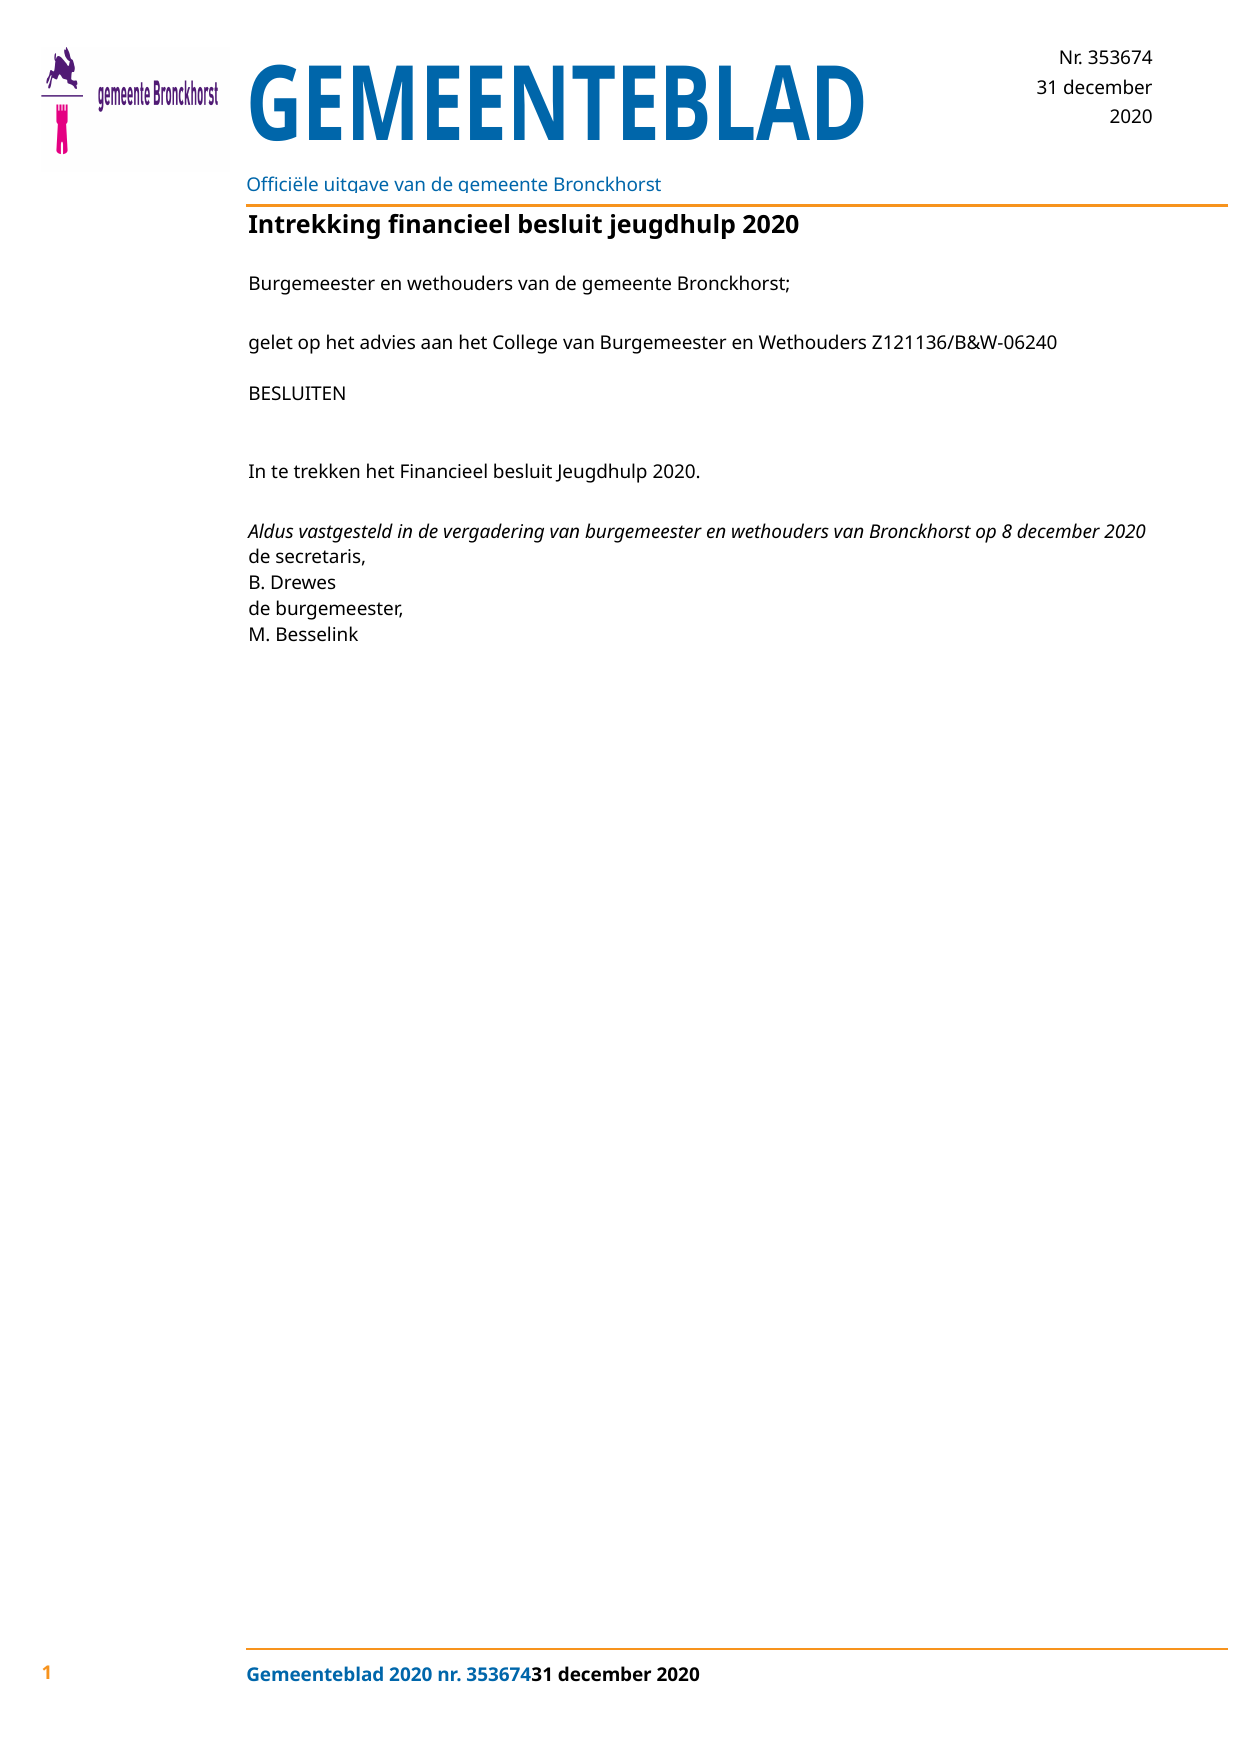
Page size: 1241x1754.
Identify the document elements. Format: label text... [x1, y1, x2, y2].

text de burgemeester, [248, 595, 1152, 621]
text Intrekking financieel besluit jeugdhulp 2020 [248, 207, 1152, 241]
text BESLUITEN [248, 380, 1152, 406]
text M. Besselink [248, 621, 1152, 646]
text B. Drewes [248, 569, 1152, 595]
text In te trekken het Financieel besluit Jeugdhulp 2020. [248, 459, 1152, 484]
picture [41, 47, 231, 172]
text Aldus vastgesteld in de vergadering van burgemeester en wethouders van Bronckhorst op 8 december 2020 [248, 518, 1152, 543]
text gelet op het advies aan het College van Burgemeester en Wethouders Z121136/B&W-06240 [248, 329, 1152, 355]
text Burgemeester en wethouders van de gemeente Bronckhorst; [248, 270, 1152, 296]
text de secretaris, [248, 543, 1152, 569]
